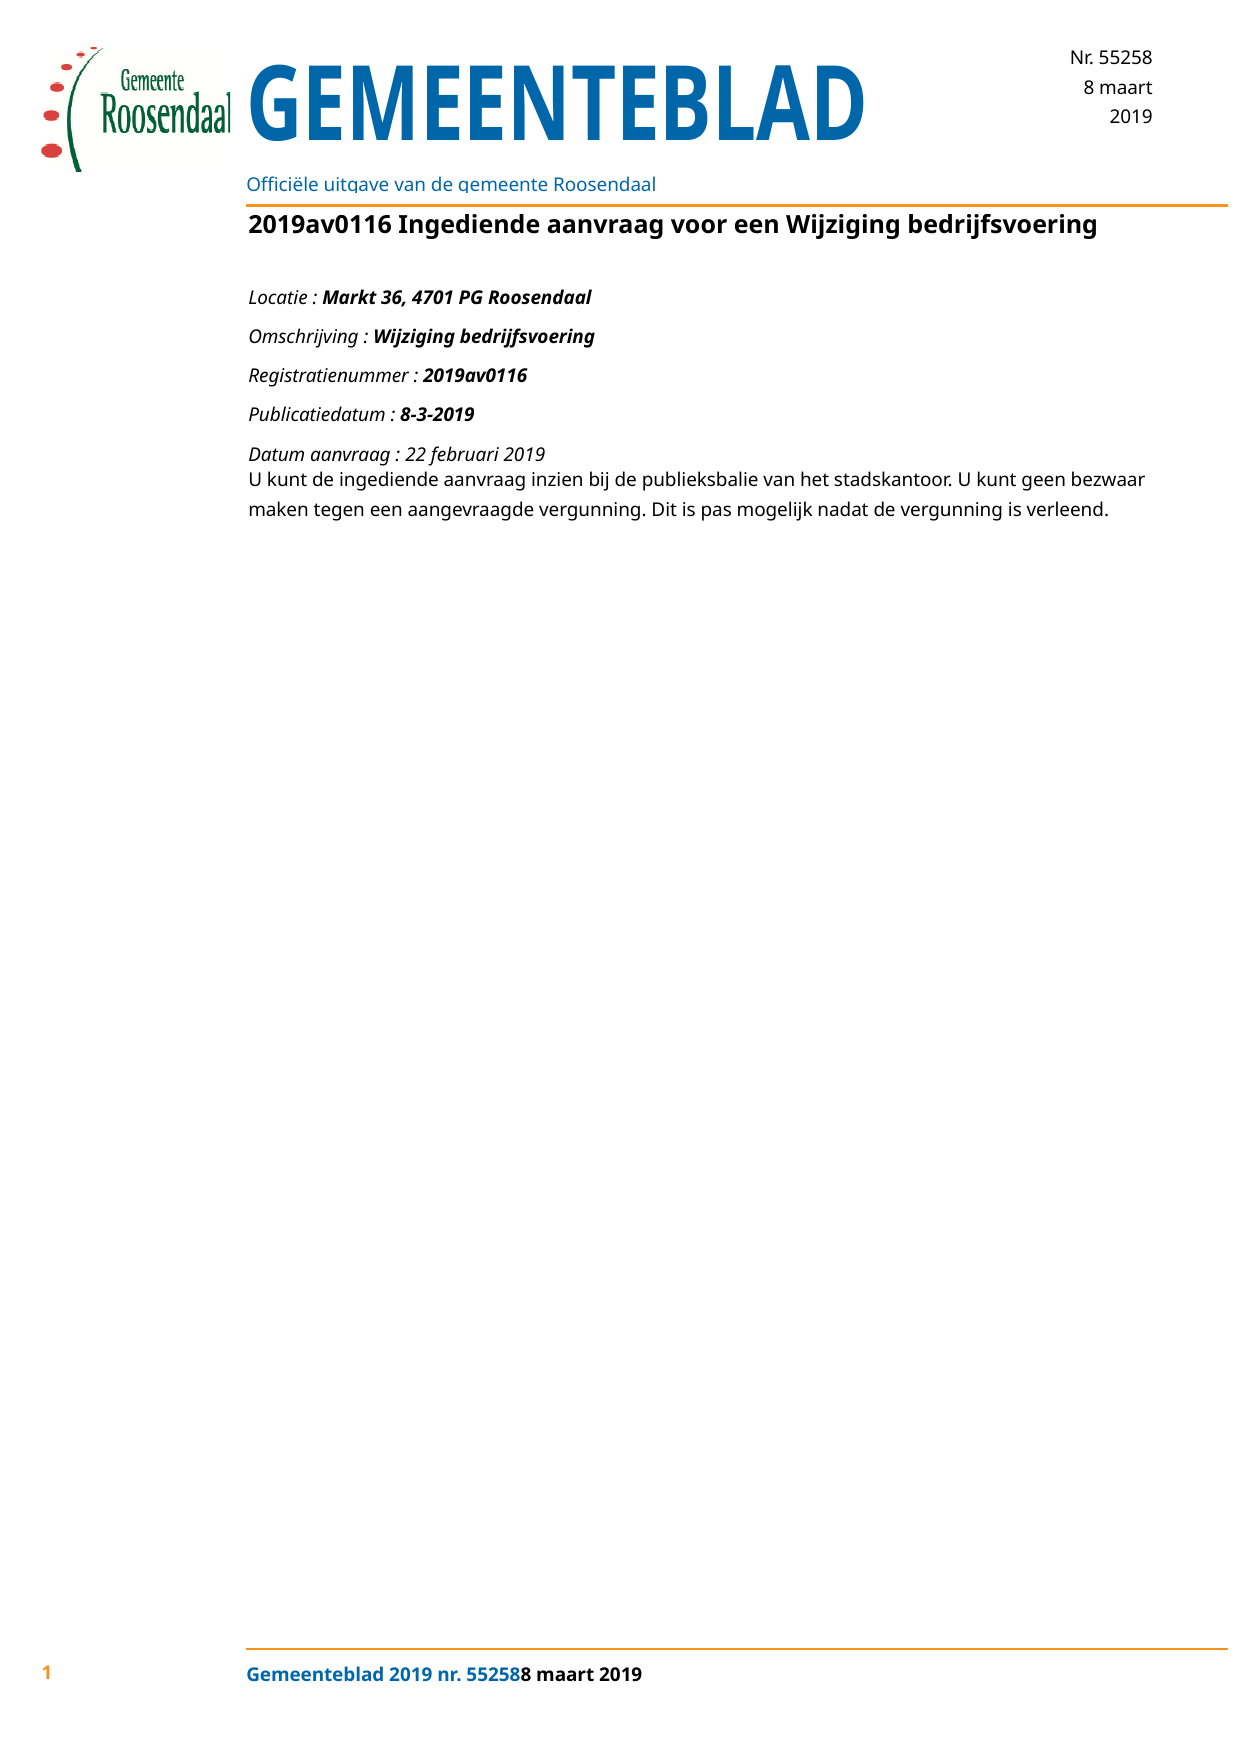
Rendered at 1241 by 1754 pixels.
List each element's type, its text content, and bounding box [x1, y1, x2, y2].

text Registratienummer : 2019av0116 [248, 362, 1152, 388]
text 2019av0116 Ingediende aanvraag voor een Wijziging bedrijfsvoering [248, 207, 1152, 241]
text Datum aanvraag : 22 februari 2019 [248, 441, 1152, 467]
picture [41, 47, 231, 172]
text Publicatiedatum : 8-3-2019 [248, 402, 1152, 427]
text Omschrijving : Wijziging bedrijfsvoering [248, 323, 1152, 349]
text Locatie : Markt 36, 4701 PG Roosendaal [248, 284, 1152, 309]
text U kunt de ingediende aanvraag inzien bij de publieksbalie van het stadskantoor. U kunt geen bezwaar maken tegen een aangevraagde vergunning. Dit is pas mogelijk nadat de vergunning is verleend. [248, 467, 1152, 522]
